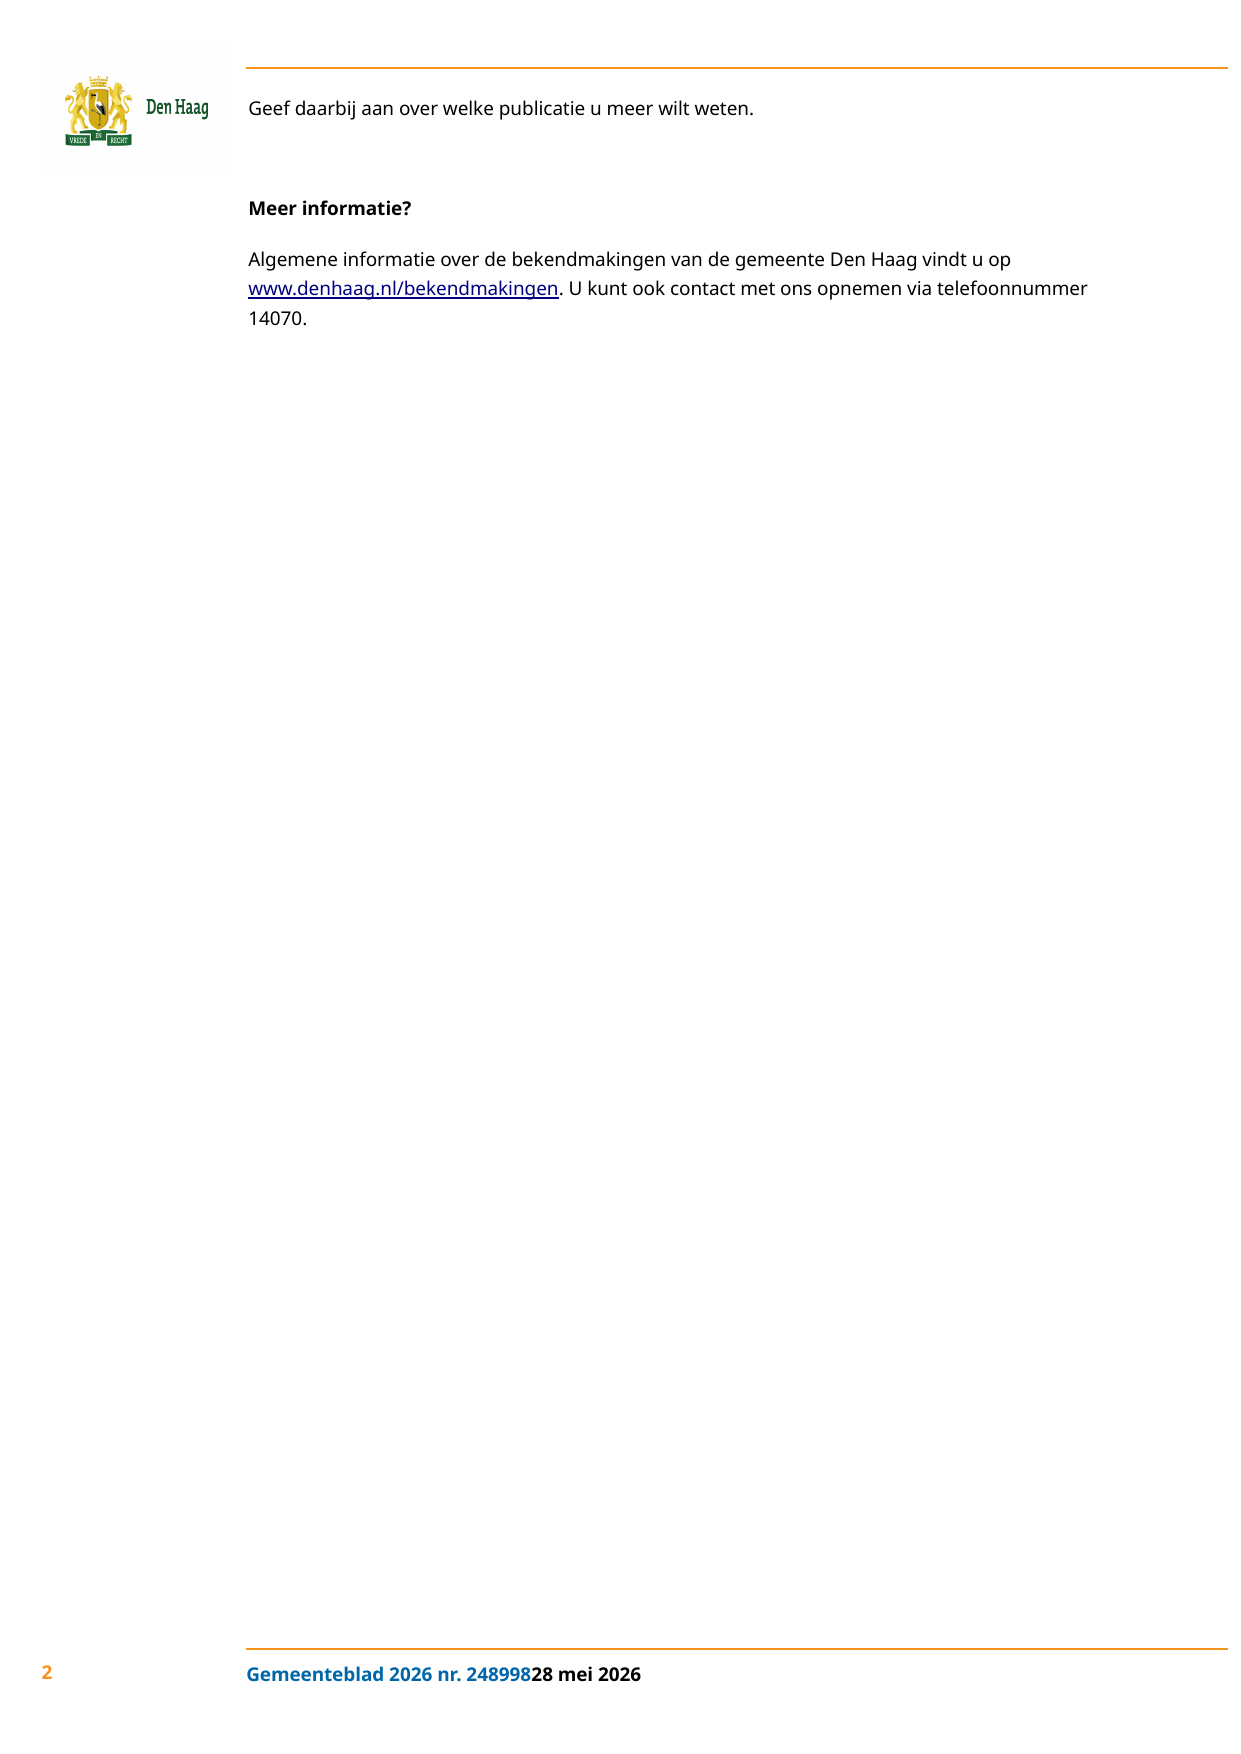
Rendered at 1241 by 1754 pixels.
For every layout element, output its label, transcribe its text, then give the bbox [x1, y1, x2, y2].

text Meer informatie? [248, 196, 1152, 221]
picture [41, 47, 231, 172]
text Algemene informatie over de bekendmakingen van de gemeente Den Haag vindt u op www.denhaag.nl/bekendmakingen. U kunt ook contact met ons opnemen via telefoonnummer 14070. [248, 246, 1152, 331]
text Geef daarbij aan over welke publicatie u meer wilt weten. [248, 95, 1152, 121]
